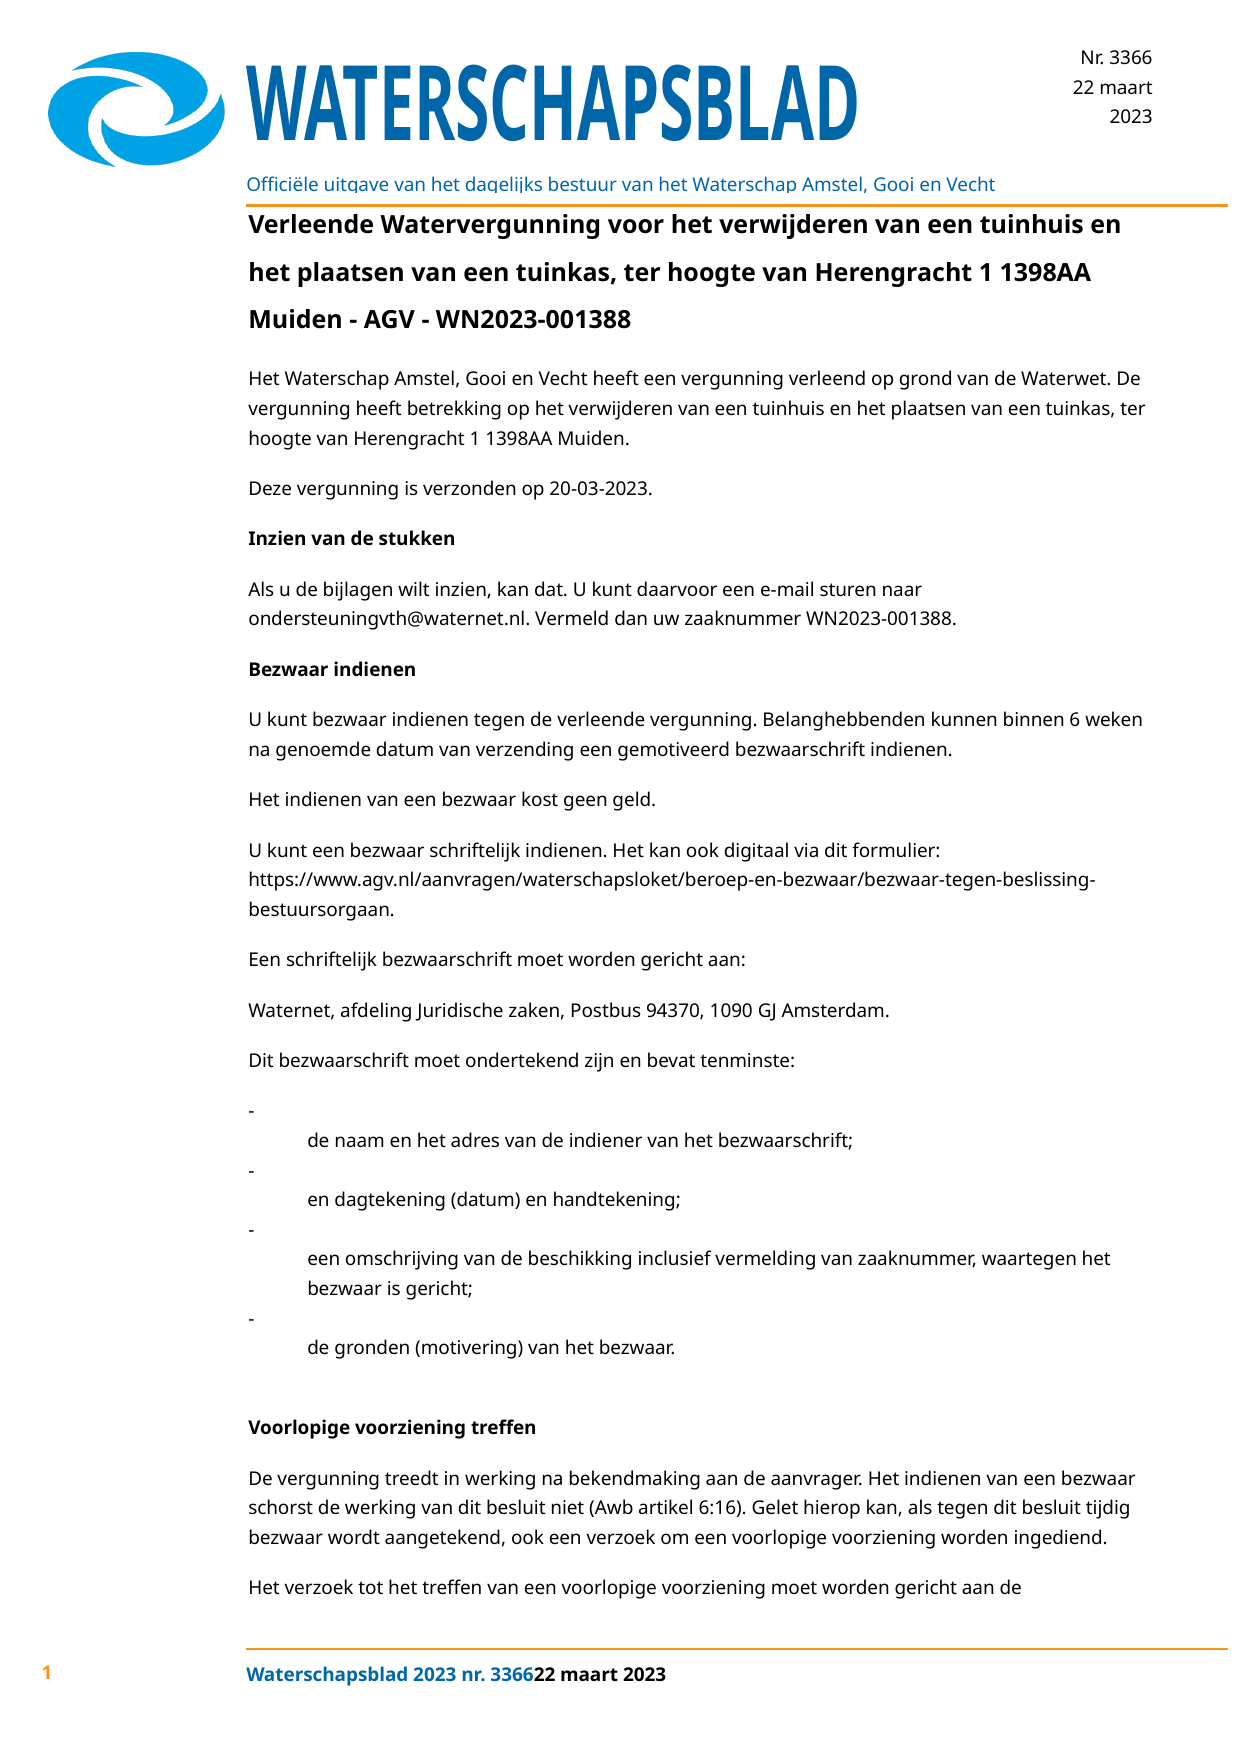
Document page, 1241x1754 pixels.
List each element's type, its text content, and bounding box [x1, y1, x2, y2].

list en dagtekening (datum) en handtekening; [248, 1186, 1152, 1212]
text Het verzoek tot het treffen van een voorlopige voorziening moet worden gericht aan de [248, 1574, 1152, 1600]
list een omschrijving van de beschikking inclusief vermelding van zaaknummer, waartegen het bezwaar is gericht; [248, 1246, 1152, 1301]
list de naam en het adres van de indiener van het bezwaarschrift; [248, 1127, 1152, 1153]
text Verleende Watervergunning voor het verwijderen van een tuinhuis en het plaatsen van een tuinkas, ter hoogte van Herengracht 1 1398AA Muiden - AGV - WN2023-001388 [248, 207, 1152, 336]
text Inzien van de stukken [248, 526, 1152, 551]
text Deze vergunning is verzonden op 20-03-2023. [248, 475, 1152, 501]
text U kunt bezwaar indienen tegen de verleende vergunning. Belanghebbenden kunnen binnen 6 weken na genoemde datum van verzending een gemotiveerd bezwaarschrift indienen. [248, 706, 1152, 762]
text Voorlopige voorziening treffen [248, 1414, 1152, 1440]
text Dit bezwaarschrift moet ondertekend zijn en bevat tenminste: [248, 1047, 1152, 1073]
picture [41, 47, 231, 172]
list de gronden (motivering) van het bezwaar. [248, 1334, 1152, 1360]
text Als u de bijlagen wilt inzien, kan dat. U kunt daarvoor een e-mail sturen naar ondersteuningvth@waternet.nl. Vermeld dan uw zaaknummer WN2023-001388. [248, 576, 1152, 631]
text Het Waterschap Amstel, Gooi en Vecht heeft een vergunning verleend op grond van de Waterwet. De vergunning heeft betrekking op het verwijderen van een tuinhuis en het plaatsen van een tuinkas, ter hoogte van Herengracht 1 1398AA Muiden. [248, 366, 1152, 450]
text Het indienen van een bezwaar kost geen geld. [248, 786, 1152, 812]
text Waternet, afdeling Juridische zaken, Postbus 94370, 1090 GJ Amsterdam. [248, 997, 1152, 1022]
text De vergunning treedt in werking na bekendmaking aan de aanvrager. Het indienen van een bezwaar schorst de werking van dit besluit niet (Awb artikel 6:16). Gelet hierop kan, als tegen dit besluit tijdig bezwaar wordt aangetekend, ook een verzoek om een voorlopige voorziening worden ingediend. [248, 1465, 1152, 1549]
text Een schriftelijk bezwaarschrift moet worden gericht aan: [248, 946, 1152, 972]
text U kunt een bezwaar schriftelijk indienen. Het kan ook digitaal via dit formulier: https://www.agv.nl/aanvragen/waterschapsloket/beroep-en-bezwaar/bezwaar-tegen-beslissing-bestuursorgaan. [248, 837, 1152, 922]
text Bezwaar indienen [248, 656, 1152, 682]
